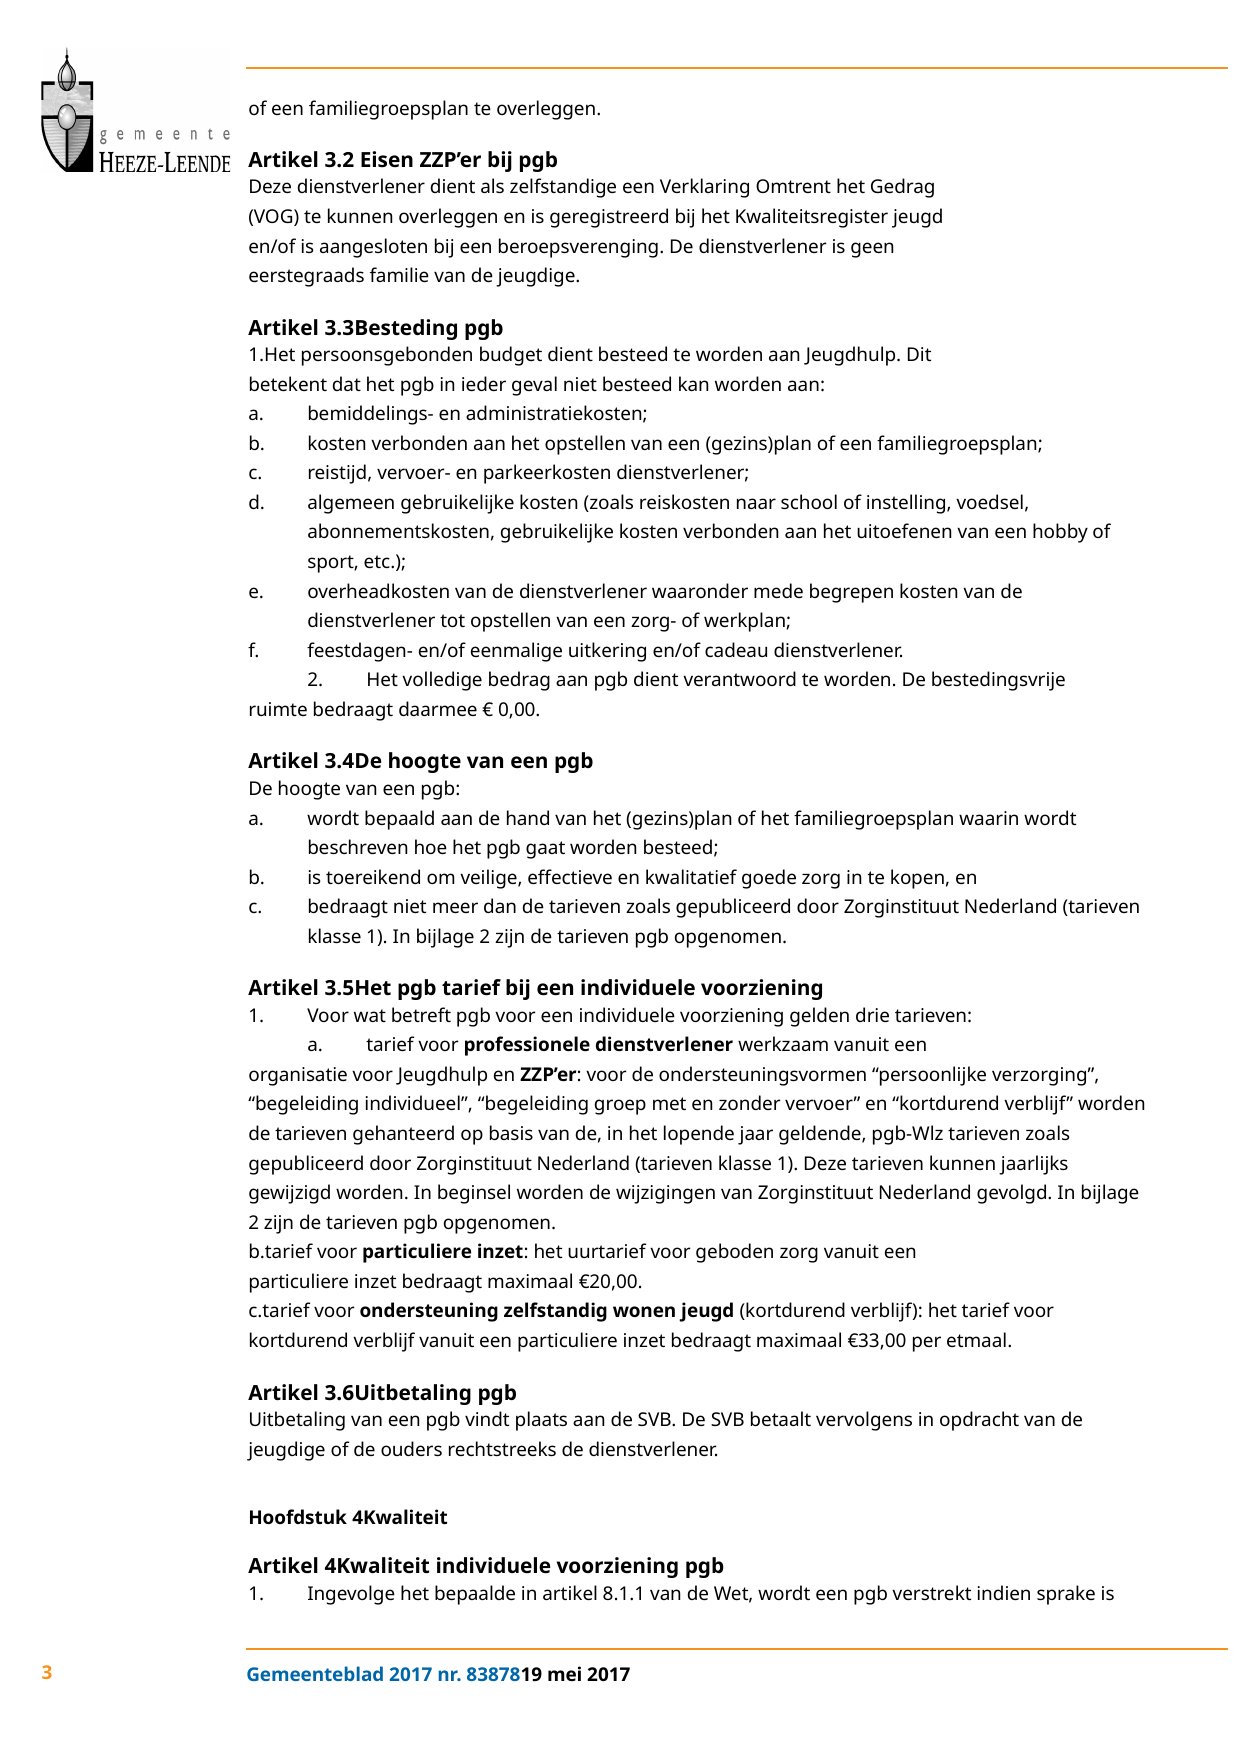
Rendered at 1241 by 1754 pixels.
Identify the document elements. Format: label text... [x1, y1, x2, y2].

text en/of is aangesloten bij een beroepsverenging. De dienstverlener is geen [248, 233, 1152, 258]
text Artikel 3.4De hoogte van een pgb [248, 747, 1152, 775]
list overheadkosten van de dienstverlener waaronder mede begrepen kosten van de dienstverlener tot opstellen van een zorg- of werkplan; [248, 578, 1152, 633]
text Artikel 3.6Uitbetaling pgb [248, 1378, 1152, 1406]
list wordt bepaald aan de hand van het (gezins)plan of het familiegroepsplan waarin wordt beschreven hoe het pgb gaat worden besteed; [248, 805, 1152, 860]
text Uitbetaling van een pgb vindt plaats aan de SVB. De SVB betaalt vervolgens in opdracht van de jeugdige of de ouders rechtstreeks de dienstverlener. [248, 1406, 1152, 1461]
list bedraagt niet meer dan de tarieven zoals gepubliceerd door Zorginstituut Nederland (tarieven klasse 1). In bijlage 2 zijn de tarieven pgb opgenomen. [248, 893, 1152, 949]
text c.tarief voor ondersteuning zelfstandig wonen jeugd (kortdurend verblijf): het tarief voor kortdurend verblijf vanuit een particuliere inzet bedraagt maximaal €33,00 per etmaal. [248, 1298, 1152, 1353]
text of een familiegroepsplan te overleggen. [248, 95, 1152, 121]
text Deze dienstverlener dient als zelfstandige een Verklaring Omtrent het Gedrag [248, 174, 1152, 199]
list feestdagen- en/of eenmalige uitkering en/of cadeau dienstverlener. [248, 637, 1152, 663]
list Voor wat betreft pgb voor een individuele voorziening gelden drie tarieven: [248, 1002, 1152, 1028]
text particuliere inzet bedraagt maximaal €20,00. [248, 1268, 1152, 1294]
text eerstegraads familie van de jeugdige. [248, 262, 1152, 288]
text b.tarief voor particuliere inzet: het uurtarief voor geboden zorg vanuit een [248, 1238, 1152, 1264]
list kosten verbonden aan het opstellen van een (gezins)plan of een familiegroepsplan; [248, 430, 1152, 456]
text ruimte bedraagt daarmee € 0,00. [248, 696, 1152, 722]
text betekent dat het pgb in ieder geval niet besteed kan worden aan: [248, 371, 1152, 397]
text Hoofdstuk 4Kwaliteit [248, 1502, 1152, 1531]
text Artikel 3.5Het pgb tarief bij een individuele voorziening [248, 973, 1152, 1002]
text 1.Het persoonsgebonden budget dient besteed te worden aan Jeugdhulp. Dit [248, 341, 1152, 367]
list bemiddelings- en administratiekosten; [248, 400, 1152, 426]
picture [41, 47, 231, 172]
text organisatie voor Jeugdhulp en ZZP’er: voor de ondersteuningsvormen “persoonlijke verzorging”, “begeleiding individueel”, “begeleiding groep met en zonder vervoer” en “kortdurend verblijf” worden de tarieven gehanteerd op basis van de, in het lopende jaar geldende, pgb-Wlz tarieven zoals gepubliceerd door Zorginstituut Nederland (tarieven klasse 1). Deze tarieven kunnen jaarlijks gewijzigd worden. In beginsel worden de wijzigingen van Zorginstituut Nederland gevolgd. In bijlage 2 zijn de tarieven pgb opgenomen. [248, 1061, 1152, 1235]
text Artikel 3.3Besteding pgb [248, 313, 1152, 341]
text Artikel 3.2 Eisen ZZP’er bij pgb [248, 145, 1152, 174]
list Het volledige bedrag aan pgb dient verantwoord te worden. De bestedingsvrije [307, 667, 1152, 692]
list algemeen gebruikelijke kosten (zoals reiskosten naar school of instelling, voedsel, abonnementskosten, gebruikelijke kosten verbonden aan het uitoefenen van een hobby of sport, etc.); [248, 489, 1152, 574]
text Artikel 4Kwaliteit individuele voorziening pgb [248, 1551, 1152, 1580]
text De hoogte van een pgb: [248, 775, 1152, 801]
list Ingevolge het bepaalde in artikel 8.1.1 van de Wet, wordt een pgb verstrekt indien sprake is [248, 1580, 1152, 1606]
text (VOG) te kunnen overleggen en is geregistreerd bij het Kwaliteitsregister jeugd [248, 203, 1152, 229]
list is toereikend om veilige, effectieve en kwalitatief goede zorg in te kopen, en [248, 864, 1152, 889]
list reistijd, vervoer- en parkeerkosten dienstverlener; [248, 459, 1152, 485]
list tarief voor professionele dienstverlener werkzaam vanuit een [307, 1031, 1152, 1057]
